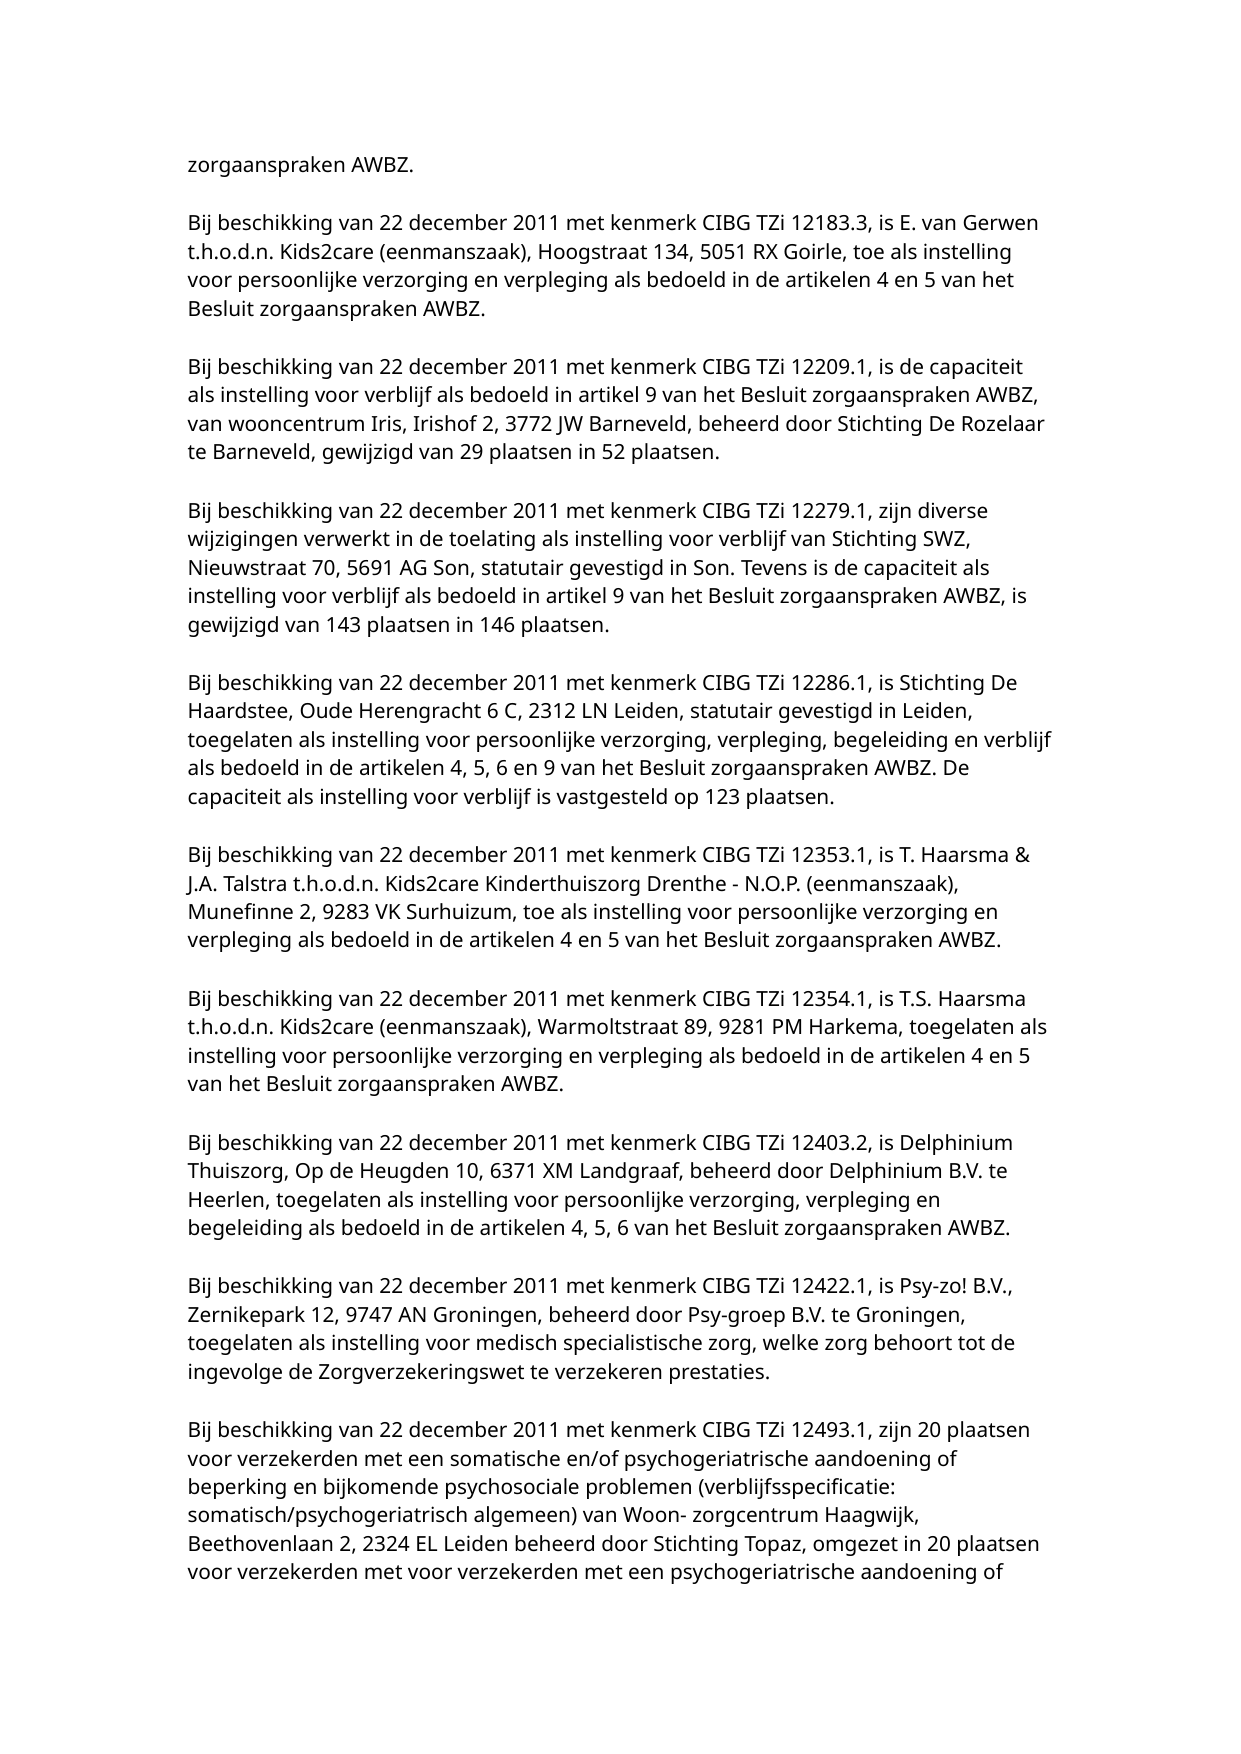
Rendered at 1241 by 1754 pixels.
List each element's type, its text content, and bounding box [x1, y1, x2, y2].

text Bij beschikking van 22 december 2011 met kenmerk CIBG TZi 12286.1, is Stichting De Haardstee, Oude Herengracht 6 C, 2312 LN Leiden, statutair gevestigd in Leiden, toegelaten als instelling voor persoonlijke verzorging, verpleging, begeleiding en verblijf als bedoeld in de artikelen 4, 5, 6 en 9 van het Besluit zorgaanspraken AWBZ. De capaciteit als instelling voor verblijf is vastgesteld op 123 plaatsen. [187, 668, 1053, 810]
text Bij beschikking van 22 december 2011 met kenmerk CIBG TZi 12279.1, zijn diverse wijzigingen verwerkt in de toelating als instelling voor verblijf van Stichting SWZ, Nieuwstraat 70, 5691 AG Son, statutair gevestigd in Son. Tevens is de capaciteit als instelling voor verblijf als bedoeld in artikel 9 van het Besluit zorgaanspraken AWBZ, is gewijzigd van 143 plaatsen in 146 plaatsen. [187, 496, 1053, 638]
text Bij beschikking van 22 december 2011 met kenmerk CIBG TZi 12493.1, zijn 20 plaatsen voor verzekerden met een somatische en/of psychogeriatrische aandoening of beperking en bijkomende psychosociale problemen (verblijfsspecificatie: somatisch/psychogeriatrisch algemeen) van Woon- zorgcentrum Haagwijk, Beethovenlaan 2, 2324 EL Leiden beheerd door Stichting Topaz, omgezet in 20 plaatsen voor verzekerden met voor verzekerden met een psychogeriatrische aandoening of [187, 1415, 1053, 1586]
text Bij beschikking van 22 december 2011 met kenmerk CIBG TZi 12354.1, is T.S. Haarsma t.h.o.d.n. Kids2care (eenmanszaak), Warmoltstraat 89, 9281 PM Harkema, toegelaten als instelling voor persoonlijke verzorging en verpleging als bedoeld in de artikelen 4 en 5 van het Besluit zorgaanspraken AWBZ. [187, 984, 1053, 1098]
text Bij beschikking van 22 december 2011 met kenmerk CIBG TZi 12403.2, is Delphinium Thuiszorg, Op de Heugden 10, 6371 XM Landgraaf, beheerd door Delphinium B.V. te Heerlen, toegelaten als instelling voor persoonlijke verzorging, verpleging en begeleiding als bedoeld in de artikelen 4, 5, 6 van het Besluit zorgaanspraken AWBZ. [187, 1128, 1053, 1242]
text Bij beschikking van 22 december 2011 met kenmerk CIBG TZi 12353.1, is T. Haarsma & J.A. Talstra t.h.o.d.n. Kids2care Kinderthuiszorg Drenthe - N.O.P. (eenmanszaak), Munefinne 2, 9283 VK Surhuizum, toe als instelling voor persoonlijke verzorging en verpleging als bedoeld in de artikelen 4 en 5 van het Besluit zorgaanspraken AWBZ. [187, 840, 1053, 954]
text zorgaanspraken AWBZ. [187, 150, 1053, 178]
text Bij beschikking van 22 december 2011 met kenmerk CIBG TZi 12183.3, is E. van Gerwen t.h.o.d.n. Kids2care (eenmanszaak), Hoogstraat 134, 5051 RX Goirle, toe als instelling voor persoonlijke verzorging en verpleging als bedoeld in de artikelen 4 en 5 van het Besluit zorgaanspraken AWBZ. [187, 208, 1053, 322]
text Bij beschikking van 22 december 2011 met kenmerk CIBG TZi 12209.1, is de capaciteit als instelling voor verblijf als bedoeld in artikel 9 van het Besluit zorgaanspraken AWBZ, van wooncentrum Iris, Irishof 2, 3772 JW Barneveld, beheerd door Stichting De Rozelaar te Barneveld, gewijzigd van 29 plaatsen in 52 plaatsen. [187, 352, 1053, 466]
text Bij beschikking van 22 december 2011 met kenmerk CIBG TZi 12422.1, is Psy-zo! B.V., Zernikepark 12, 9747 AN Groningen, beheerd door Psy-groep B.V. te Groningen, toegelaten als instelling voor medisch specialistische zorg, welke zorg behoort tot de ingevolge de Zorgverzekeringswet te verzekeren prestaties. [187, 1272, 1053, 1385]
